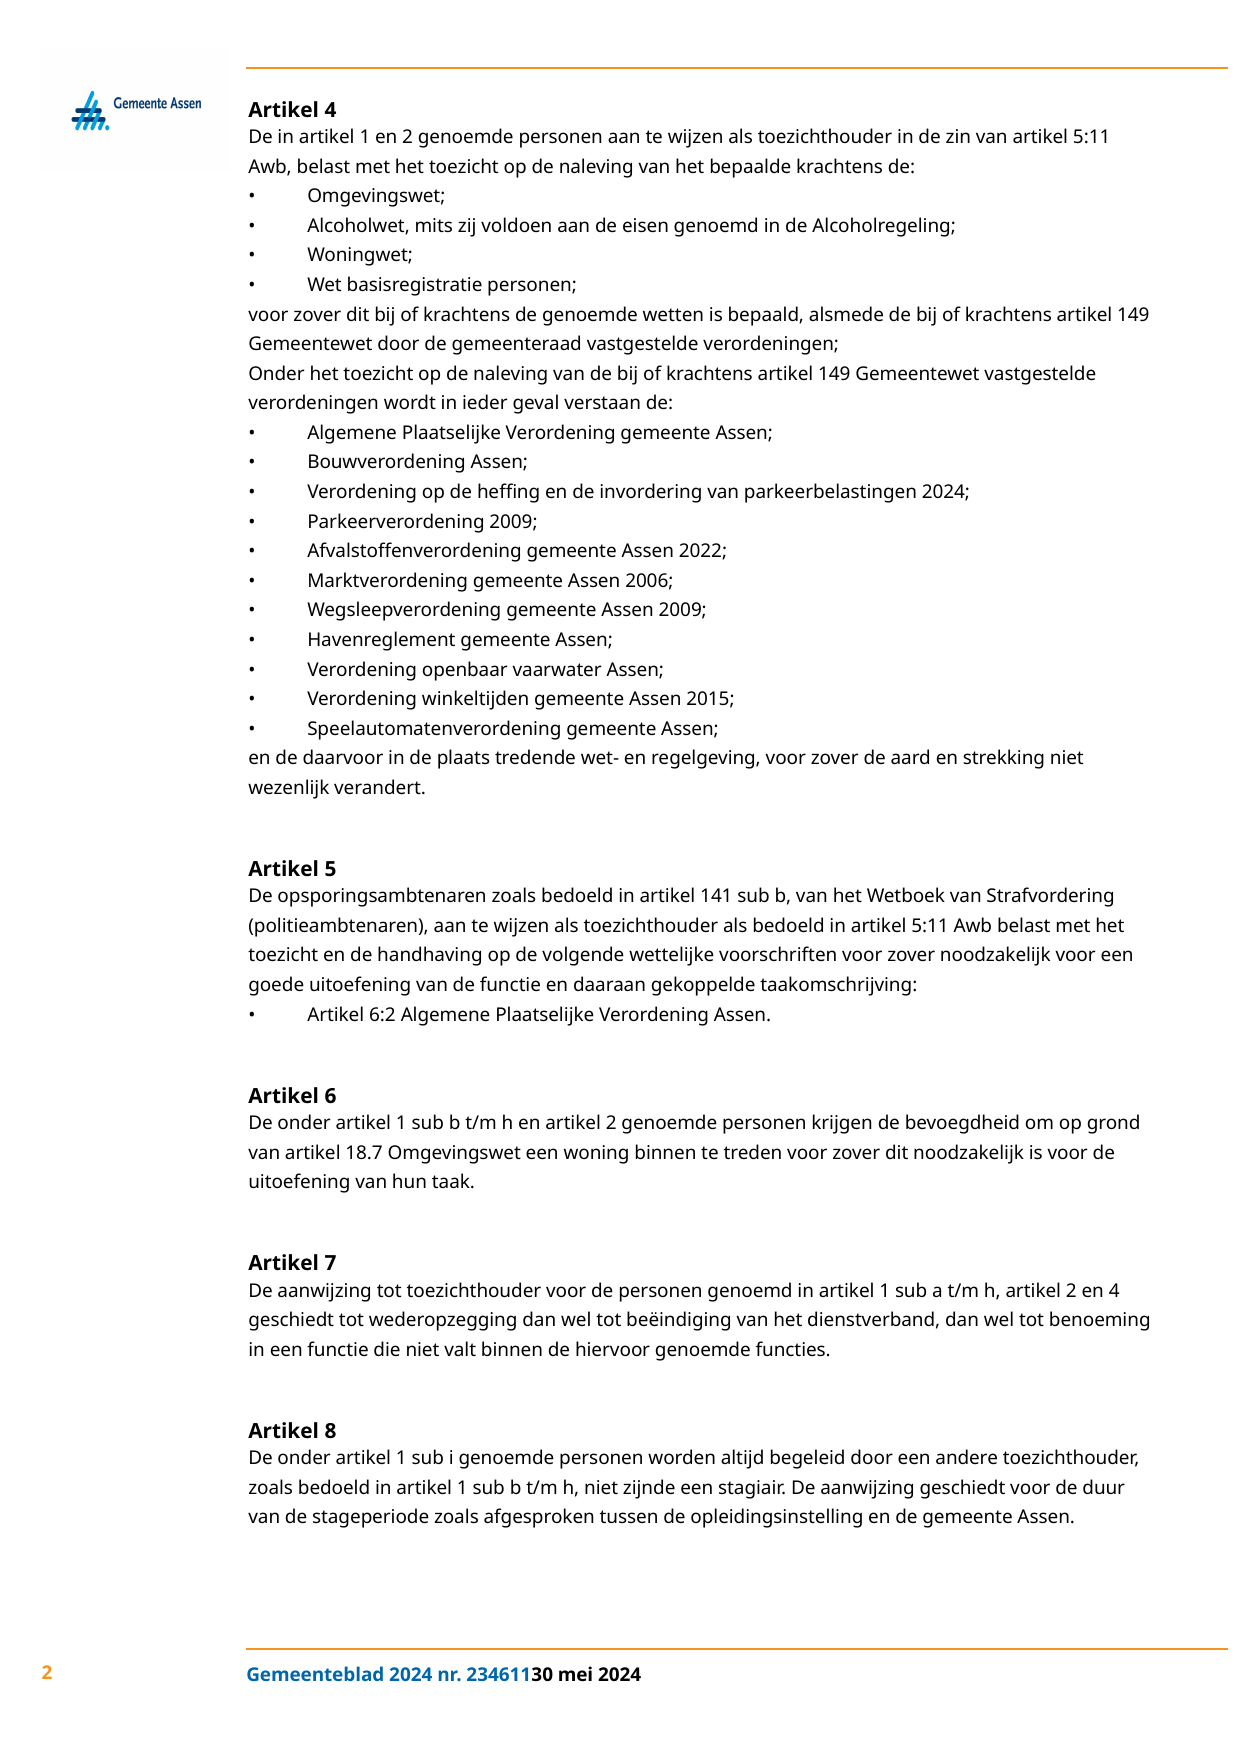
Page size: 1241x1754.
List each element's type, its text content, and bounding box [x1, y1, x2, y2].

list Woningwet; [248, 242, 1152, 267]
list Verordening op de heffing en de invordering van parkeerbelastingen 2024; [248, 478, 1152, 504]
list Omgevingswet; [248, 182, 1152, 208]
text De aanwijzing tot toezichthouder voor de personen genoemd in artikel 1 sub a t/m h, artikel 2 en 4 geschiedt tot wederopzegging dan wel tot beëindiging van het dienstverband, dan wel tot benoeming in een functie die niet valt binnen de hiervoor genoemde functies. [248, 1277, 1152, 1362]
text De onder artikel 1 sub i genoemde personen worden altijd begeleid door een andere toezichthouder, zoals bedoeld in artikel 1 sub b t/m h, niet zijnde een stagiair. De aanwijzing geschiedt voor de duur van de stageperiode zoals afgesproken tussen de opleidingsinstelling en de gemeente Assen. [248, 1444, 1152, 1529]
text Artikel 8 [248, 1416, 1152, 1444]
list Marktverordening gemeente Assen 2006; [248, 567, 1152, 593]
text De onder artikel 1 sub b t/m h en artikel 2 genoemde personen krijgen de bevoegdheid om op grond van artikel 18.7 Omgevingswet een woning binnen te treden voor zover dit noodzakelijk is voor de uitoefening van hun taak. [248, 1109, 1152, 1194]
text Artikel 7 [248, 1248, 1152, 1277]
text en de daarvoor in de plaats tredende wet- en regelgeving, voor zover de aard en strekking niet wezenlijk verandert. [248, 744, 1152, 800]
text Artikel 6 [248, 1081, 1152, 1109]
list Algemene Plaatselijke Verordening gemeente Assen; [248, 419, 1152, 445]
list Havenreglement gemeente Assen; [248, 626, 1152, 652]
text Artikel 5 [248, 854, 1152, 882]
picture [41, 47, 231, 172]
list Speelautomatenverordening gemeente Assen; [248, 715, 1152, 741]
text voor zover dit bij of krachtens de genoemde wetten is bepaald, alsmede de bij of krachtens artikel 149 Gemeentewet door de gemeenteraad vastgestelde verordeningen; [248, 301, 1152, 356]
list Afvalstoffenverordening gemeente Assen 2022; [248, 537, 1152, 563]
text De in artikel 1 en 2 genoemde personen aan te wijzen als toezichthouder in de zin van artikel 5:11 Awb, belast met het toezicht op de naleving van het bepaalde krachtens de: [248, 123, 1152, 178]
text Artikel 4 [248, 95, 1152, 123]
text Onder het toezicht op de naleving van de bij of krachtens artikel 149 Gemeentewet vastgestelde verordeningen wordt in ieder geval verstaan de: [248, 360, 1152, 415]
list Bouwverordening Assen; [248, 449, 1152, 474]
list Wet basisregistratie personen; [248, 271, 1152, 297]
list Parkeerverordening 2009; [248, 508, 1152, 533]
list Verordening winkeltijden gemeente Assen 2015; [248, 685, 1152, 711]
list Verordening openbaar vaarwater Assen; [248, 656, 1152, 681]
text De opsporingsambtenaren zoals bedoeld in artikel 141 sub b, van het Wetboek van Strafvordering (politieambtenaren), aan te wijzen als toezichthouder als bedoeld in artikel 5:11 Awb belast met het toezicht en de handhaving op de volgende wettelijke voorschriften voor zover noodzakelijk voor een goede uitoefening van de functie en daaraan gekoppelde taakomschrijving: [248, 882, 1152, 997]
list Wegsleepverordening gemeente Assen 2009; [248, 597, 1152, 622]
list Artikel 6:2 Algemene Plaatselijke Verordening Assen. [248, 1001, 1152, 1027]
list Alcoholwet, mits zij voldoen aan de eisen genoemd in de Alcoholregeling; [248, 212, 1152, 238]
